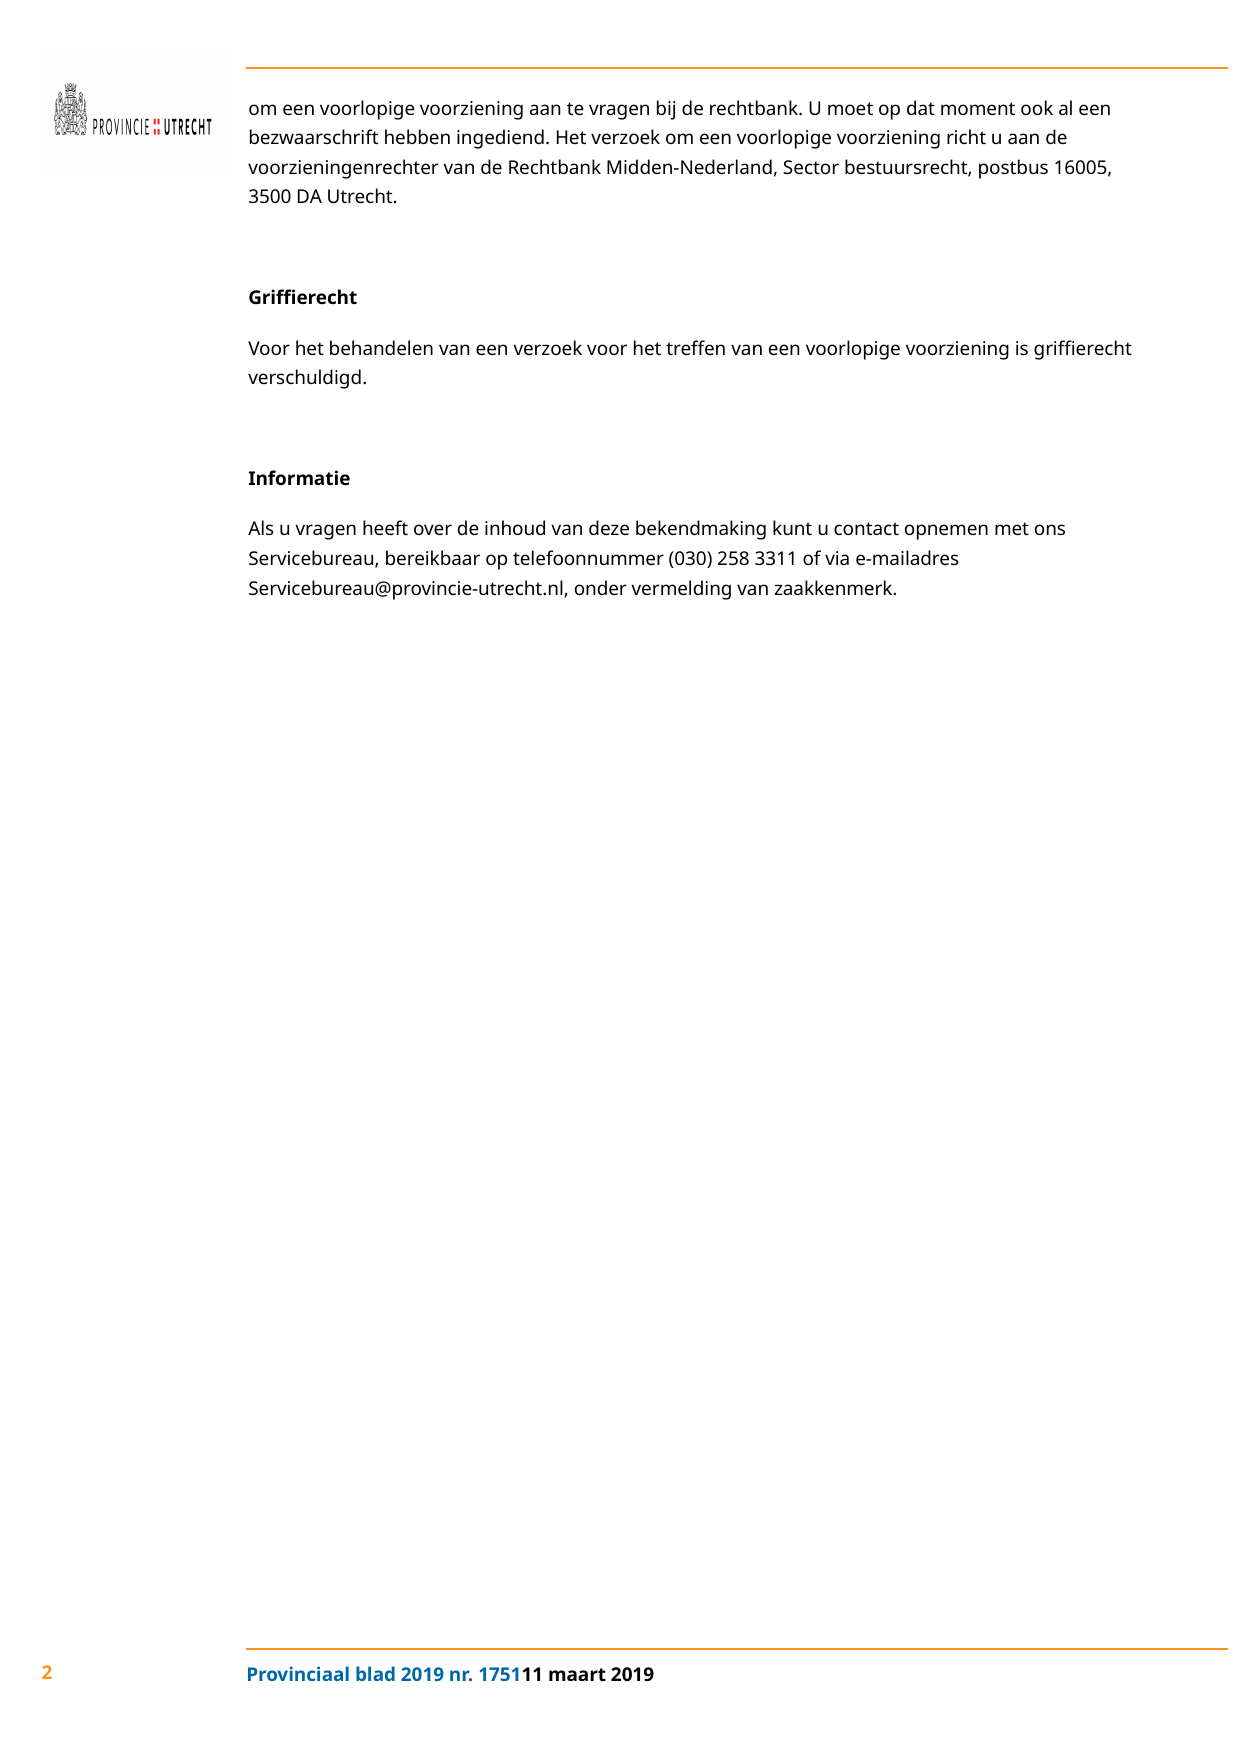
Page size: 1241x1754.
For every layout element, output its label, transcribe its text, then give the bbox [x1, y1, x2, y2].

picture [41, 47, 231, 172]
text Als u vragen heeft over de inhoud van deze bekendmaking kunt u contact opnemen met ons Servicebureau, bereikbaar op telefoonnummer (030) 258 3311 of via e-mailadres Servicebureau@provincie-utrecht.nl, onder vermelding van zaakkenmerk. [248, 516, 1152, 601]
text Griffierecht [248, 284, 1152, 310]
text Voor het behandelen van een verzoek voor het treffen van een voorlopige voorziening is griffierecht verschuldigd. [248, 335, 1152, 390]
text om een voorlopige voorziening aan te vragen bij de rechtbank. U moet op dat moment ook al een bezwaarschrift hebben ingediend. Het verzoek om een voorlopige voorziening richt u aan de voorzieningenrechter van de Rechtbank Midden-Nederland, Sector bestuursrecht, postbus 16005, 3500 DA Utrecht. [248, 95, 1152, 209]
text Informatie [248, 465, 1152, 491]
